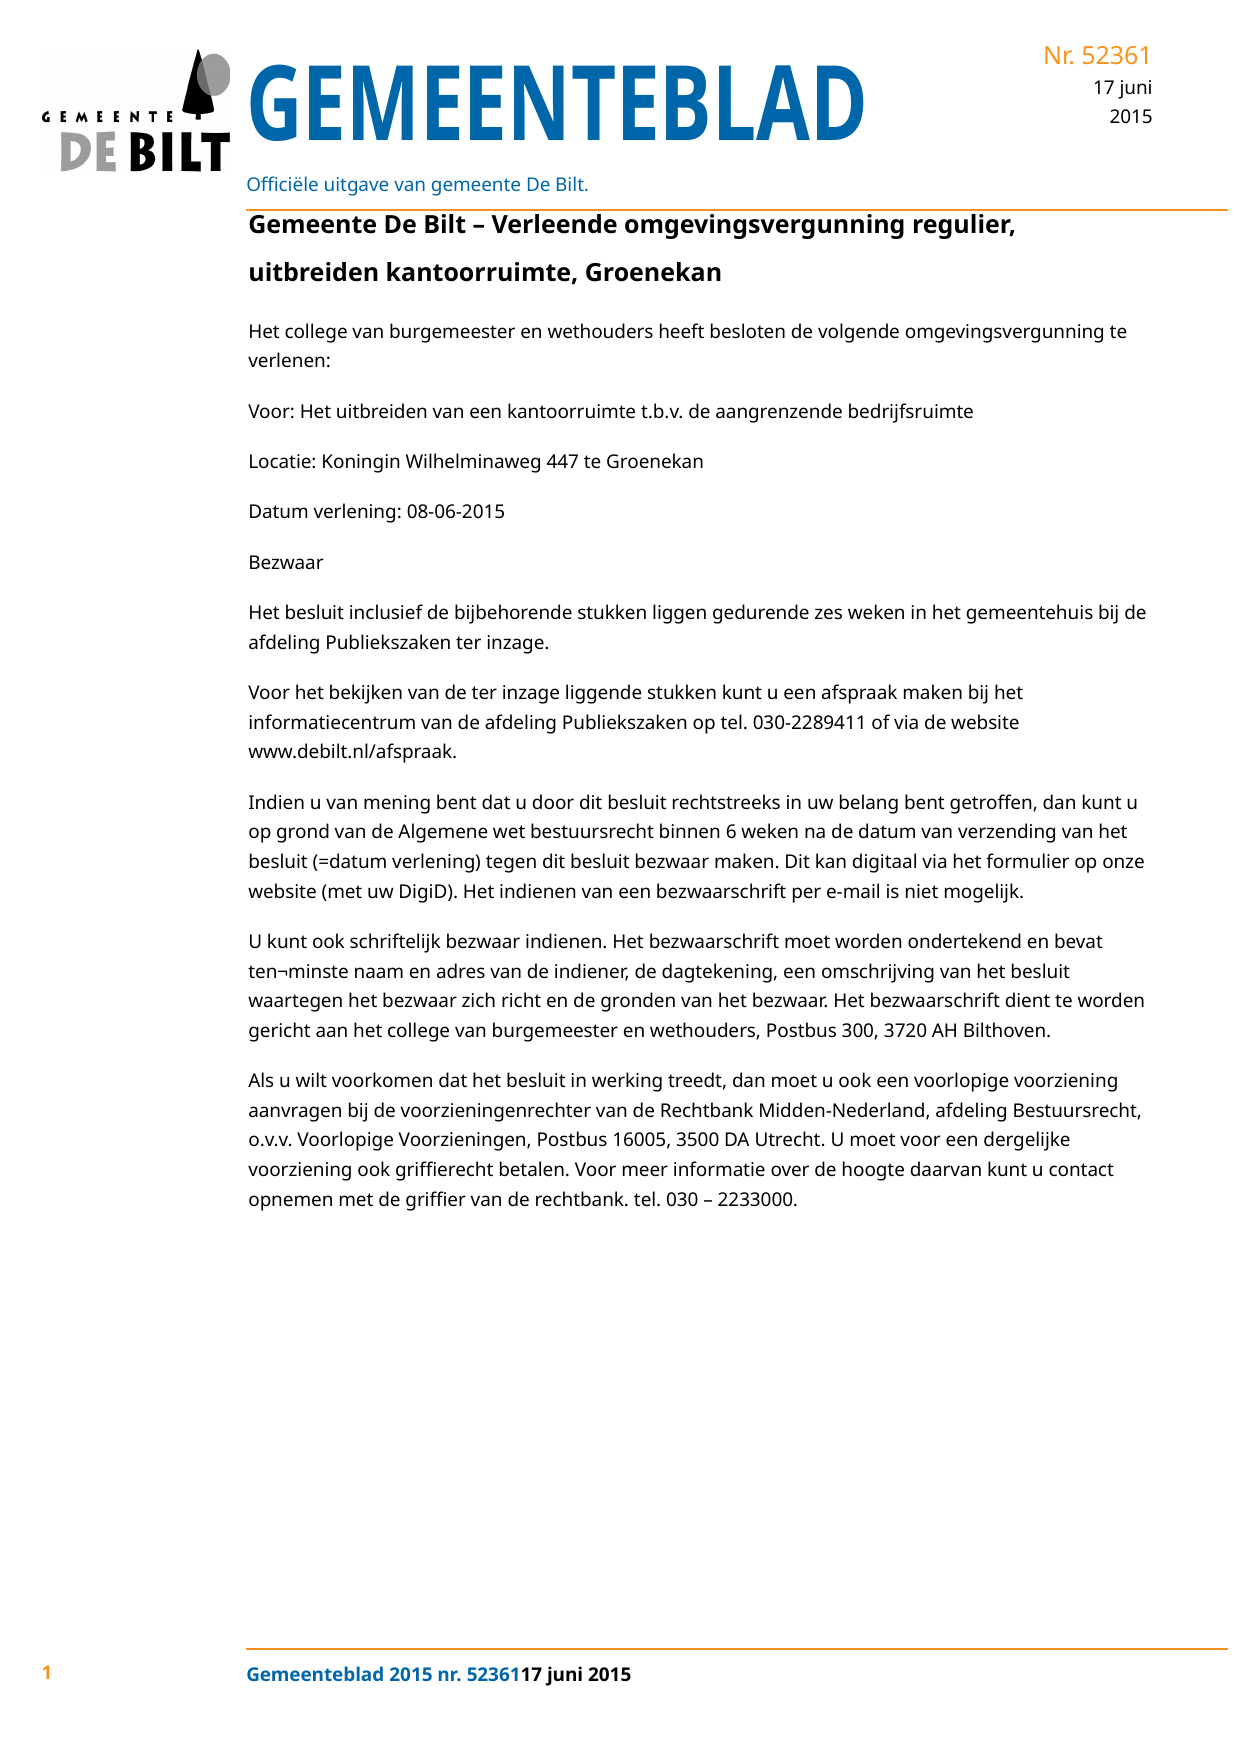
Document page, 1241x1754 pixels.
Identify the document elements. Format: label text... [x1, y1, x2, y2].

text Voor: Het uitbreiden van een kantoorruimte t.b.v. de aangrenzende bedrijfsruimte [248, 398, 1152, 424]
picture [41, 47, 231, 172]
text Voor het bekijken van de ter inzage liggende stukken kunt u een afspraak maken bij het informatiecentrum van de afdeling Publiekszaken op tel. 030-2289411 of via de website www.debilt.nl/afspraak. [248, 679, 1152, 764]
text Als u wilt voorkomen dat het besluit in werking treedt, dan moet u ook een voorlopige voorziening aanvragen bij de voorzieningenrechter van de Rechtbank Midden-Nederland, afdeling Bestuursrecht, o.v.v. Voorlopige Voorzieningen, Postbus 16005, 3500 DA Utrecht. U moet voor een dergelijke voorziening ook griffierecht betalen. Voor meer informatie over de hoogte daarvan kunt u contact opnemen met de griffier van de rechtbank. tel. 030 – 2233000. [248, 1067, 1152, 1212]
text Gemeente De Bilt – Verleende omgevingsvergunning regulier, uitbreiden kantoorruimte, Groenekan [248, 211, 1152, 288]
text Indien u van mening bent dat u door dit besluit rechtstreeks in uw belang bent getroffen, dan kunt u op grond van de Algemene wet bestuursrecht binnen 6 weken na de datum van verzending van het besluit (=datum verlening) tegen dit besluit bezwaar maken. Dit kan digitaal via het formulier op onze website (met uw DigiD). Het indienen van een bezwaarschrift per e-mail is niet mogelijk. [248, 789, 1152, 904]
text Locatie: Koningin Wilhelminaweg 447 te Groenekan [248, 448, 1152, 474]
text Bezwaar [248, 549, 1152, 575]
text U kunt ook schriftelijk bezwaar indienen. Het bezwaarschrift moet worden ondertekend en bevat ten¬minste naam en adres van de indiener, de dagtekening, een omschrijving van het besluit waartegen het bezwaar zich richt en de gronden van het bezwaar. Het bezwaarschrift dient te worden gericht aan het college van burgemeester en wethouders, Postbus 300, 3720 AH Bilthoven. [248, 928, 1152, 1043]
text Het college van burgemeester en wethouders heeft besloten de volgende omgevingsvergunning te verlenen: [248, 318, 1152, 373]
text Datum verlening: 08-06-2015 [248, 499, 1152, 524]
text Het besluit inclusief de bijbehorende stukken liggen gedurende zes weken in het gemeentehuis bij de afdeling Publiekszaken ter inzage. [248, 599, 1152, 655]
